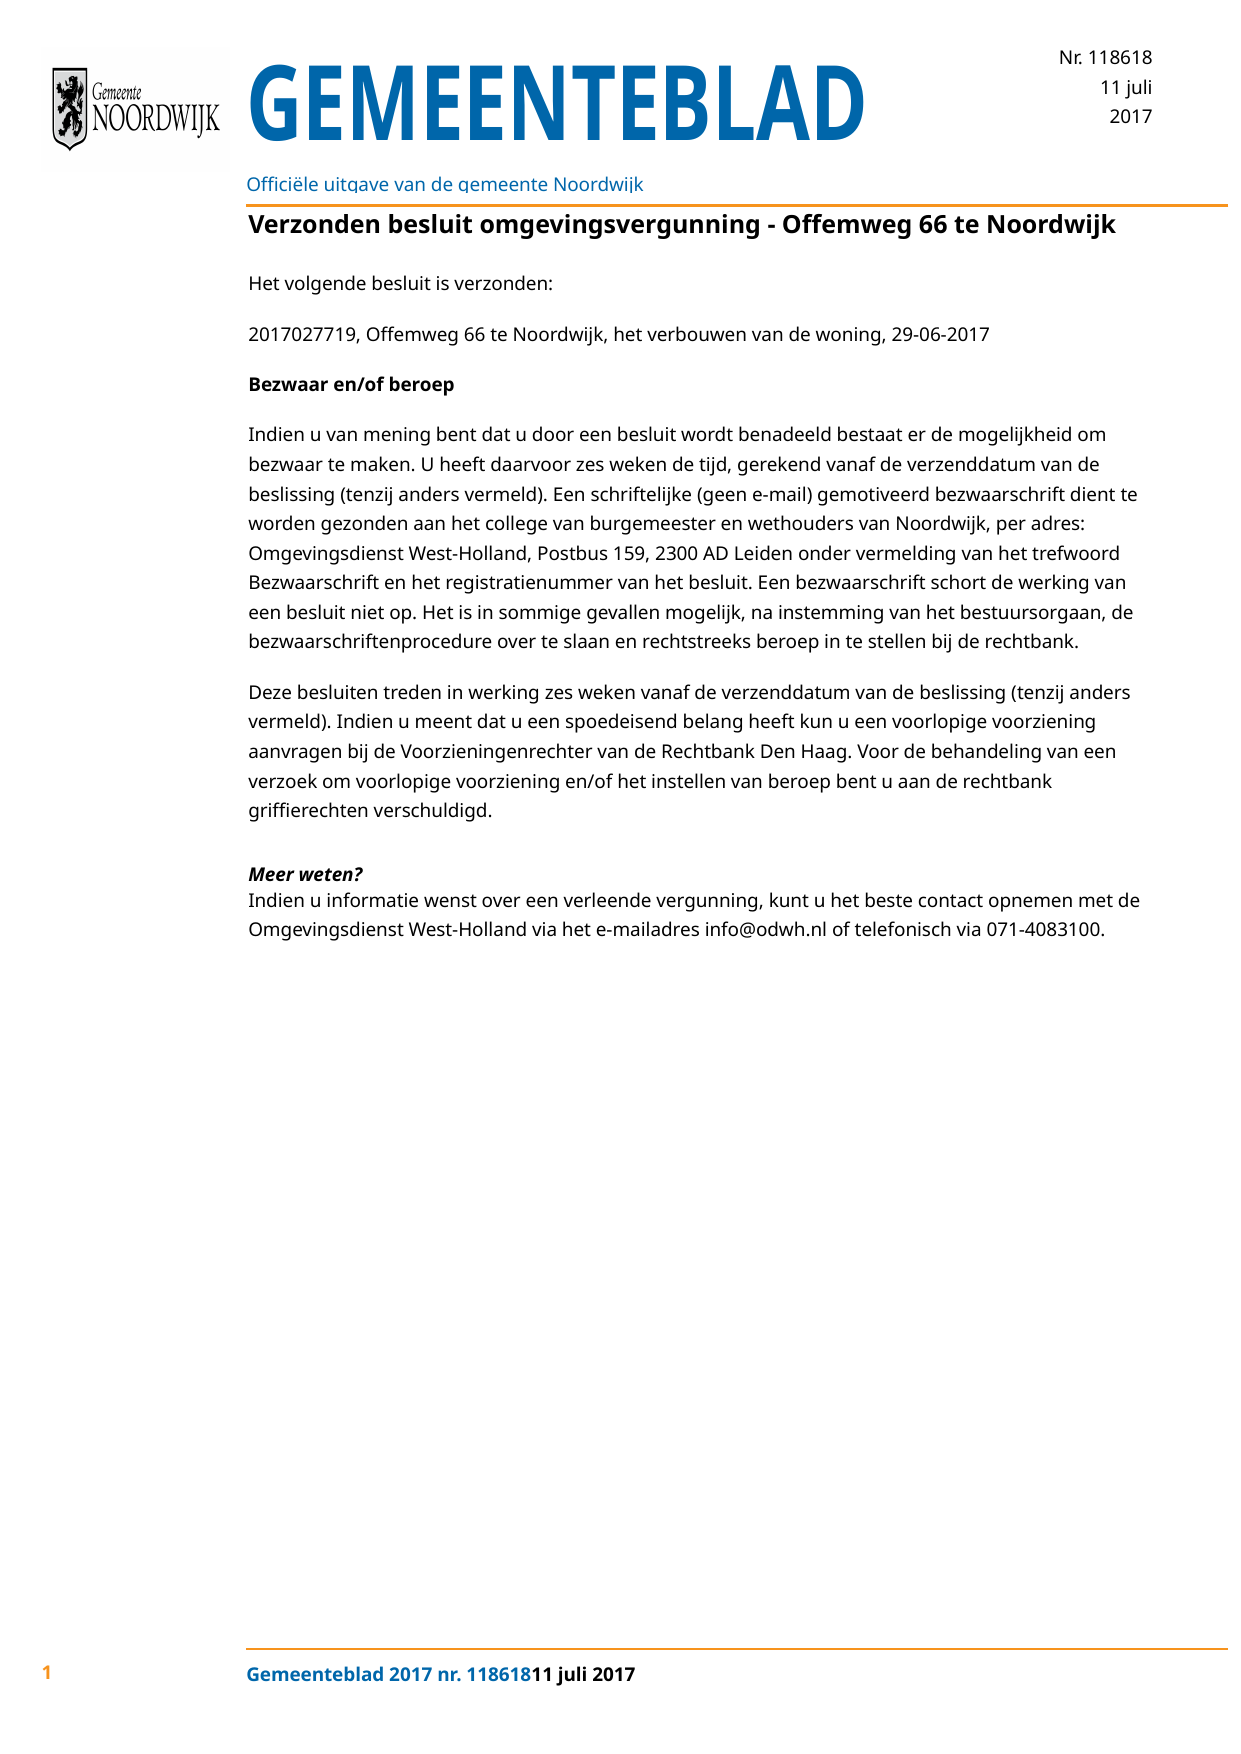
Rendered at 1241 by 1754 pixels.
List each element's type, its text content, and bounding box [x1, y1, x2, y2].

picture [41, 47, 231, 172]
text Indien u informatie wenst over een verleende vergunning, kunt u het beste contact opnemen met de Omgevingsdienst West-Holland via het e-mailadres info@odwh.nl of telefonisch via 071-4083100. [248, 887, 1152, 942]
text Indien u van mening bent dat u door een besluit wordt benadeeld bestaat er de mogelijkheid om bezwaar te maken. U heeft daarvoor zes weken de tijd, gerekend vanaf de verzenddatum van de beslissing (tenzij anders vermeld). Een schriftelijke (geen e-mail) gemotiveerd bezwaarschrift dient te worden gezonden aan het college van burgemeester en wethouders van Noordwijk, per adres: Omgevingsdienst West-Holland, Postbus 159, 2300 AD Leiden onder vermelding van het trefwoord Bezwaarschrift en het registratienummer van het besluit. Een bezwaarschrift schort de werking van een besluit niet op. Het is in sommige gevallen mogelijk, na instemming van het bestuursorgaan, de bezwaarschriftenprocedure over te slaan en rechtstreeks beroep in te stellen bij de rechtbank. [248, 422, 1152, 654]
text Bezwaar en/of beroep [248, 371, 1152, 397]
text Deze besluiten treden in werking zes weken vanaf de verzenddatum van de beslissing (tenzij anders vermeld). Indien u meent dat u een spoedeisend belang heeft kun u een voorlopige voorziening aanvragen bij de Voorzieningenrechter van de Rechtbank Den Haag. Voor de behandeling van een verzoek om voorlopige voorziening en/of het instellen van beroep bent u aan de rechtbank griffierechten verschuldigd. [248, 679, 1152, 823]
text 2017027719, Offemweg 66 te Noordwijk, het verbouwen van de woning, 29-06-2017 [248, 321, 1152, 346]
text Het volgende besluit is verzonden: [248, 270, 1152, 296]
text Meer weten? [248, 861, 1152, 887]
text Verzonden besluit omgevingsvergunning - Offemweg 66 te Noordwijk [248, 207, 1152, 241]
